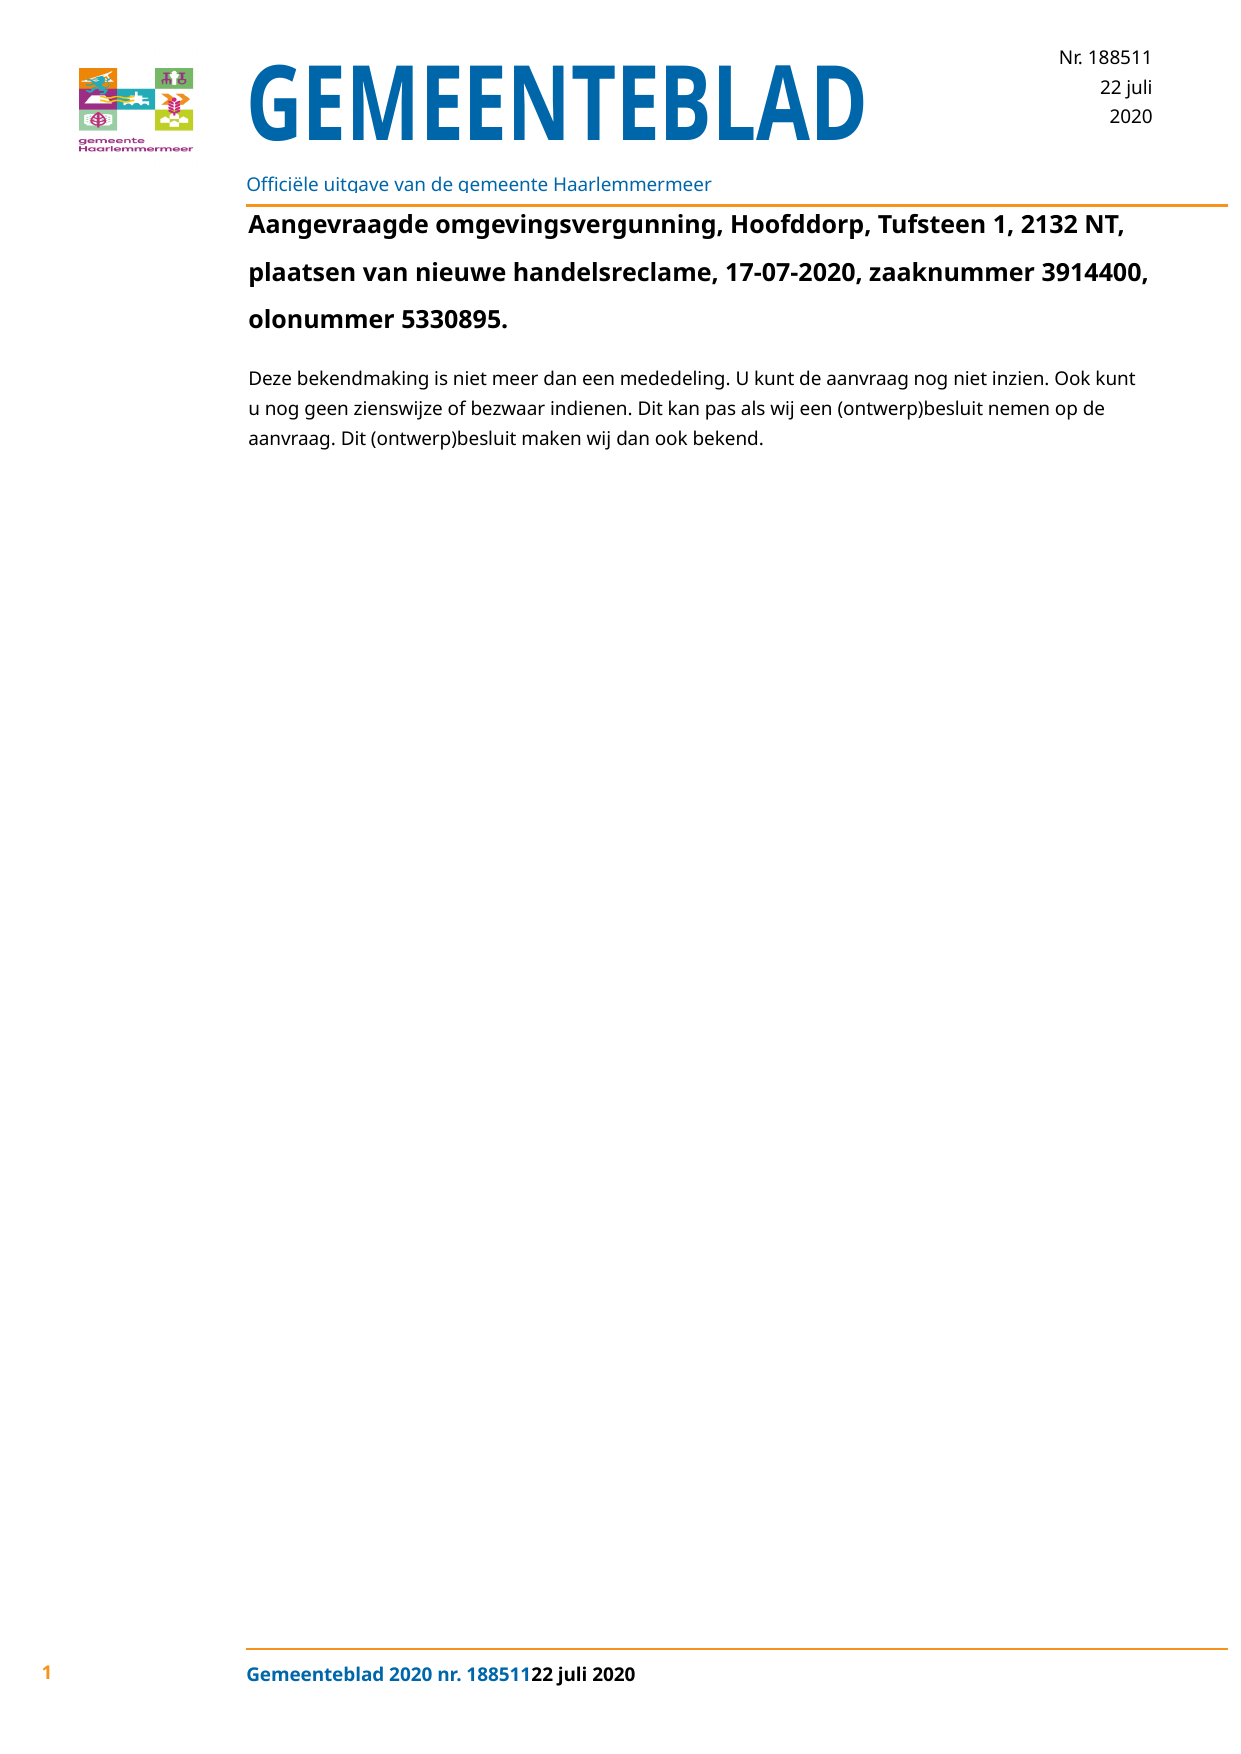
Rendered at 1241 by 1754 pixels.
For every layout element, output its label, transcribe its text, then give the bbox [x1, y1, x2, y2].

text Deze bekendmaking is niet meer dan een mededeling. U kunt de aanvraag nog niet inzien. Ook kunt u nog geen zienswijze of bezwaar indienen. Dit kan pas als wij een (ontwerp)besluit nemen op de aanvraag. Dit (ontwerp)besluit maken wij dan ook bekend. [248, 366, 1152, 450]
text Aangevraagde omgevingsvergunning, Hoofddorp, Tufsteen 1, 2132 NT, plaatsen van nieuwe handelsreclame, 17-07-2020, zaaknummer 3914400, olonummer 5330895. [248, 207, 1152, 336]
picture [41, 47, 231, 172]
